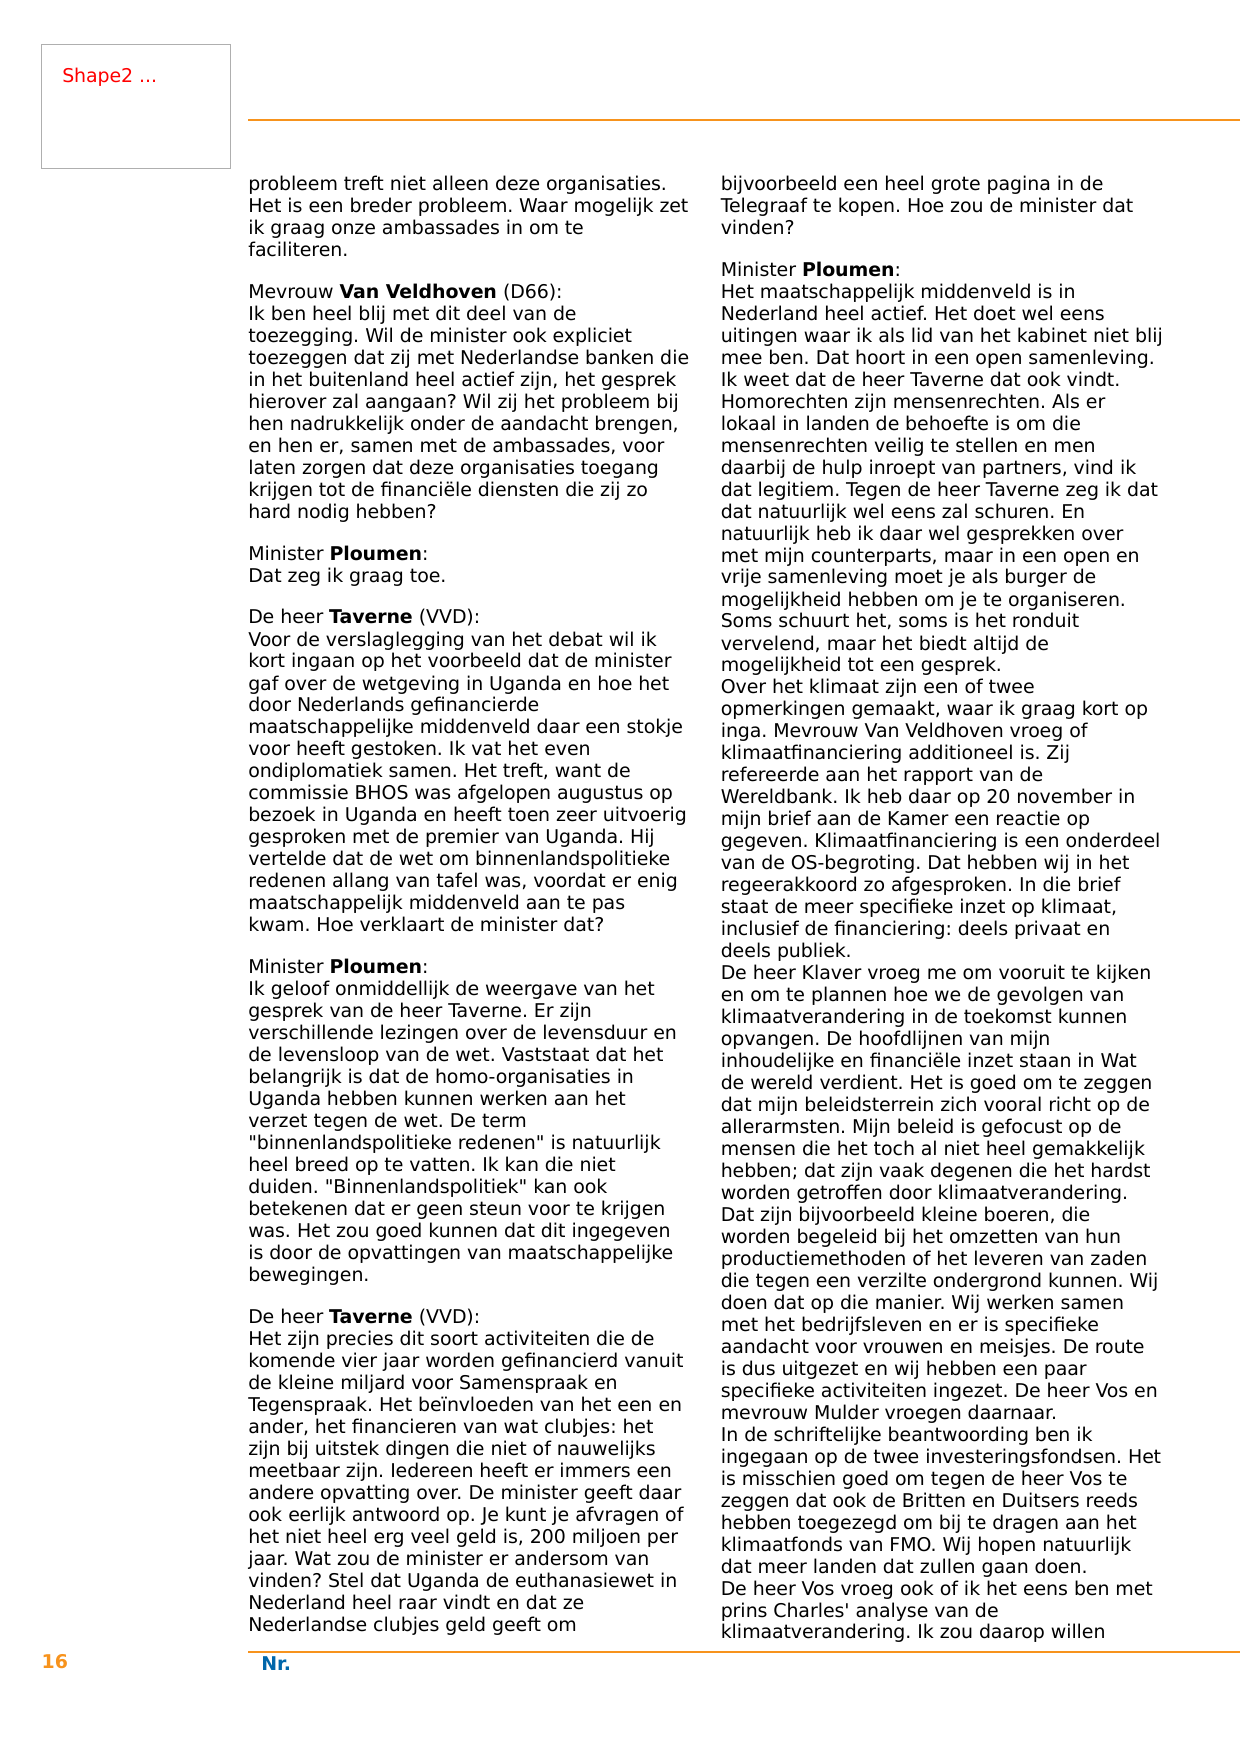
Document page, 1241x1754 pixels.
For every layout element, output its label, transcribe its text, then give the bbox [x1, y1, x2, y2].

text De heer Taverne (VVD): [248, 606, 691, 628]
text De heer Vos vroeg ook of ik het eens ben met prins Charles' analyse van de klimaatverandering. Ik zou daarop willen [721, 1577, 1163, 1643]
text Ik ben heel blij met dit deel van de toezegging. Wil de minister ook expliciet toezeggen dat zij met Nederlandse banken die in het buitenland heel actief zijn, het gesprek hierover zal aangaan? Wil zij het probleem bij hen nadrukkelijk onder de aandacht brengen, en hen er, samen met de ambassades, voor laten zorgen dat deze organisaties toegang krijgen tot de financiële diensten die zij zo hard nodig hebben? [248, 303, 691, 522]
text probleem treft niet alleen deze organisaties. Het is een breder probleem. Waar mogelijk zet ik graag onze ambassades in om te faciliteren. [248, 173, 691, 261]
text In de schriftelijke beantwoording ben ik ingegaan op de twee investeringsfondsen. Het is misschien goed om tegen de heer Vos te zeggen dat ook de Britten en Duitsers reeds hebben toegezegd om bij te dragen aan het klimaatfonds van FMO. Wij hopen natuurlijk dat meer landen dat zullen gaan doen. [721, 1424, 1163, 1577]
text De heer Taverne (VVD): [248, 1306, 691, 1328]
text Dat zeg ik graag toe. [248, 564, 691, 586]
text Over het klimaat zijn een of twee opmerkingen gemaakt, waar ik graag kort op inga. Mevrouw Van Veldhoven vroeg of klimaatfinanciering additioneel is. Zij refereerde aan het rapport van de Wereldbank. Ik heb daar op 20 november in mijn brief aan de Kamer een reactie op gegeven. Klimaatfinanciering is een onderdeel van de OS-begroting. Dat hebben wij in het regeerakkoord zo afgesproken. In die brief staat de meer specifieke inzet op klimaat, inclusief de financiering: deels privaat en deels publiek. [721, 676, 1163, 962]
text Minister Ploumen: [248, 542, 691, 564]
text bijvoorbeeld een heel grote pagina in de Telegraaf te kopen. Hoe zou de minister dat vinden? [721, 173, 1163, 239]
text Het maatschappelijk middenveld is in Nederland heel actief. Het doet wel eens uitingen waar ik als lid van het kabinet niet blij mee ben. Dat hoort in een open samenleving. Ik weet dat de heer Taverne dat ook vindt. Homorechten zijn mensenrechten. Als er lokaal in landen de behoefte is om die mensenrechten veilig te stellen en men daarbij de hulp inroept van partners, vind ik dat legitiem. Tegen de heer Taverne zeg ik dat dat natuurlijk wel eens zal schuren. En natuurlijk heb ik daar wel gesprekken over met mijn counterparts, maar in een open en vrije samenleving moet je als burger de mogelijkheid hebben om je te organiseren. Soms schuurt het, soms is het ronduit vervelend, maar het biedt altijd de mogelijkheid tot een gesprek. [721, 281, 1163, 676]
text Het zijn precies dit soort activiteiten die de komende vier jaar worden gefinancierd vanuit de kleine miljard voor Samenspraak en Tegenspraak. Het beïnvloeden van het een en ander, het financieren van wat clubjes: het zijn bij uitstek dingen die niet of nauwelijks meetbaar zijn. Iedereen heeft er immers een andere opvatting over. De minister geeft daar ook eerlijk antwoord op. Je kunt je afvragen of het niet heel erg veel geld is, 200 miljoen per jaar. Wat zou de minister er andersom van vinden? Stel dat Uganda de euthanasiewet in Nederland heel raar vindt en dat ze Nederlandse clubjes geld geeft om [248, 1328, 691, 1636]
text Voor de verslaglegging van het debat wil ik kort ingaan op het voorbeeld dat de minister gaf over de wetgeving in Uganda en hoe het door Nederlands gefinancierde maatschappelijke middenveld daar een stokje voor heeft gestoken. Ik vat het even ondiplomatiek samen. Het treft, want de commissie BHOS was afgelopen augustus op bezoek in Uganda en heeft toen zeer uitvoerig gesproken met de premier van Uganda. Hij vertelde dat de wet om binnenlandspolitieke redenen allang van tafel was, voordat er enig maatschappelijk middenveld aan te pas kwam. Hoe verklaart de minister dat? [248, 628, 691, 936]
text Mevrouw Van Veldhoven (D66): [248, 281, 691, 303]
text Ik geloof onmiddellijk de weergave van het gesprek van de heer Taverne. Er zijn verschillende lezingen over de levensduur en de levensloop van de wet. Vaststaat dat het belangrijk is dat de homo-organisaties in Uganda hebben kunnen werken aan het verzet tegen de wet. De term "binnenlandspolitieke redenen" is natuurlijk heel breed op te vatten. Ik kan die niet duiden. "Binnenlandspolitiek" kan ook betekenen dat er geen steun voor te krijgen was. Het zou goed kunnen dat dit ingegeven is door de opvattingen van maatschappelijke bewegingen. [248, 978, 691, 1286]
text Minister Ploumen: [721, 259, 1163, 281]
text De heer Klaver vroeg me om vooruit te kijken en om te plannen hoe we de gevolgen van klimaatverandering in de toekomst kunnen opvangen. De hoofdlijnen van mijn inhoudelijke en financiële inzet staan in Wat de wereld verdient. Het is goed om te zeggen dat mijn beleidsterrein zich vooral richt op de allerarmsten. Mijn beleid is gefocust op de mensen die het toch al niet heel gemakkelijk hebben; dat zijn vaak degenen die het hardst worden getroffen door klimaatverandering. Dat zijn bijvoorbeeld kleine boeren, die worden begeleid bij het omzetten van hun productiemethoden of het leveren van zaden die tegen een verzilte ondergrond kunnen. Wij doen dat op die manier. Wij werken samen met het bedrijfsleven en er is specifieke aandacht voor vrouwen en meisjes. De route is dus uitgezet en wij hebben een paar specifieke activiteiten ingezet. De heer Vos en mevrouw Mulder vroegen daarnaar. [721, 962, 1163, 1424]
text Minister Ploumen: [248, 956, 691, 978]
